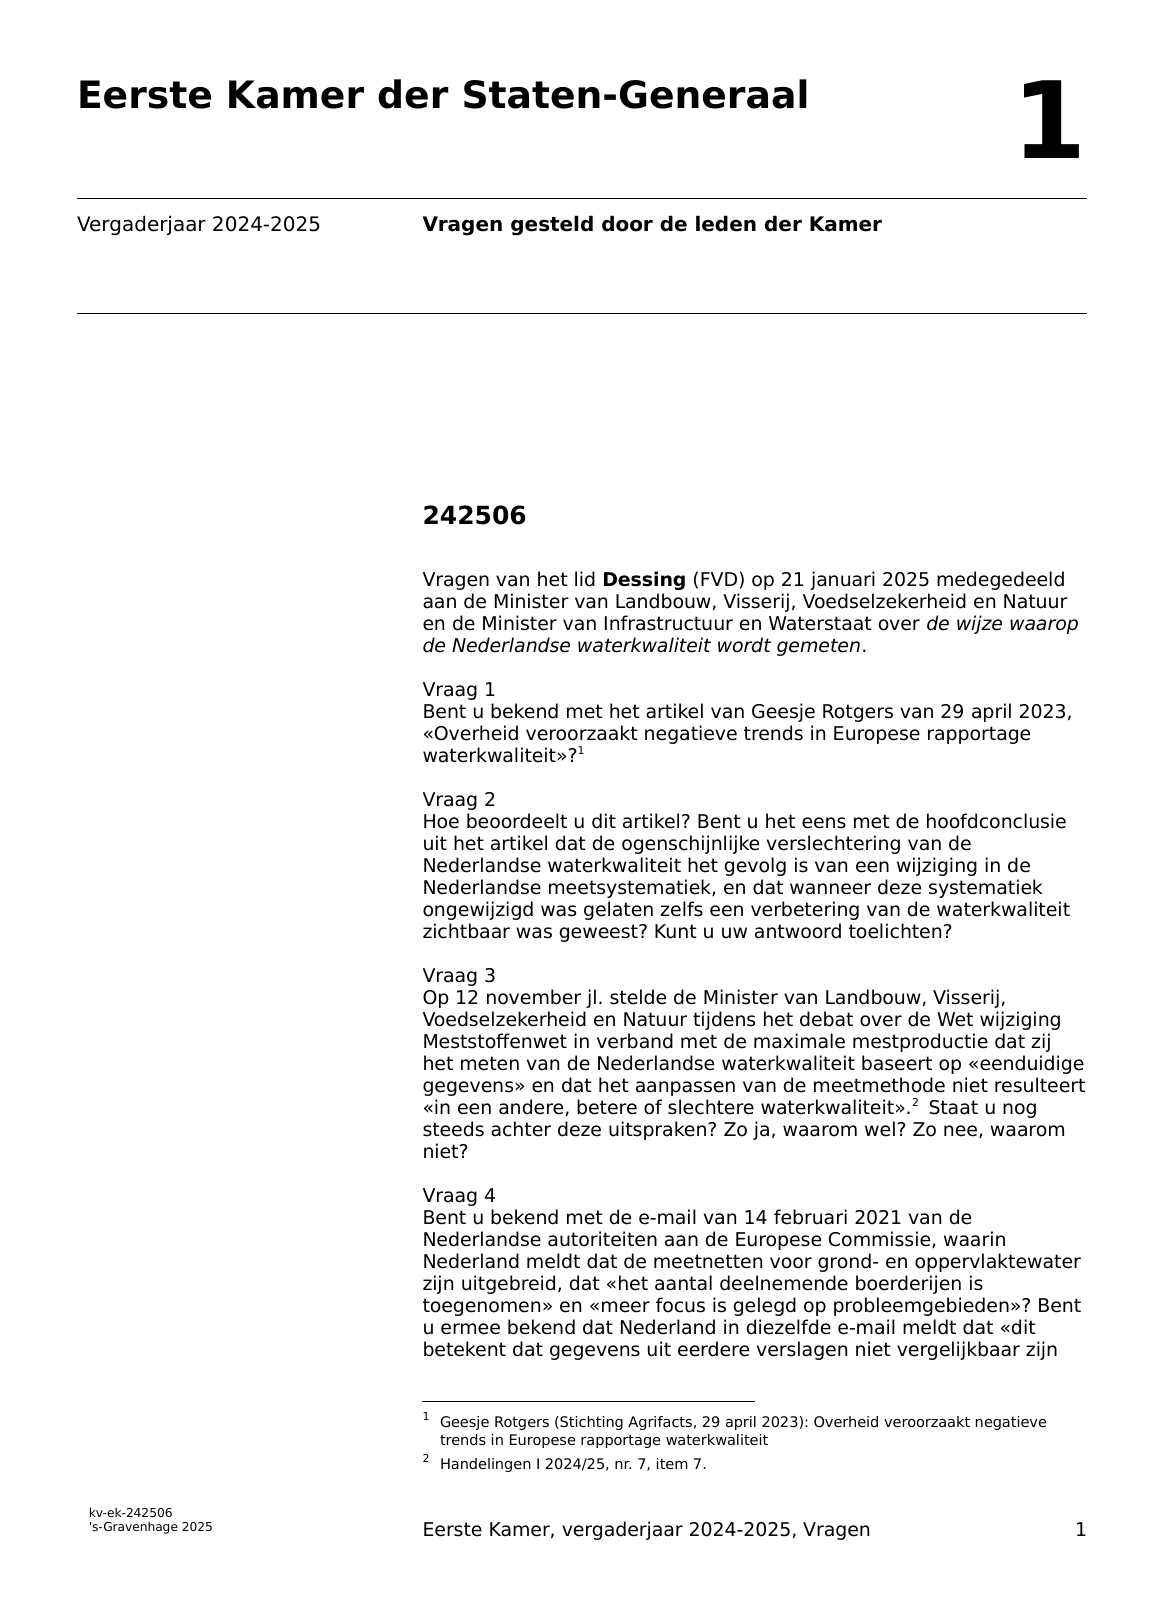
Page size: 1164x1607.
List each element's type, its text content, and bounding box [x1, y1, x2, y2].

text Vraag 3 [422, 965, 1087, 987]
text Vraag 4 [422, 1185, 1087, 1207]
text Bent u bekend met het artikel van Geesje Rotgers van 29 april 2023, «Overheid veroorzaakt negatieve trends in Europese rapportage waterkwaliteit»? [422, 701, 1087, 767]
text 's-Gravenhage 2025 [88, 1520, 323, 1534]
text Hoe beoordeelt u dit artikel? Bent u het eens met de hoofdconclusie uit het artikel dat de ogenschijnlijke verslechtering van de Nederlandse waterkwaliteit het gevolg is van een wijziging in de Nederlandse meetsystematiek, en dat wanneer deze systematiek ongewijzigd was gelaten zelfs een verbetering van de waterkwaliteit zichtbaar was geweest? Kunt u uw antwoord toelichten? [422, 811, 1087, 943]
table_cell Vragen gesteld door de leden der Kamer [422, 199, 1087, 313]
table_header Eerste Kamer der Staten-Generaal [77, 59, 886, 198]
text Bent u bekend met de e-mail van 14 februari 2021 van de Nederlandse autoriteiten aan de Europese Commissie, waarin Nederland meldt dat de meetnetten voor grond- en oppervlaktewater zijn uitgebreid, dat «het aantal deelnemende boerderijen is toegenomen» en «meer focus is gelegd op probleemgebieden»? Bent u ermee bekend dat Nederland in diezelfde e-mail meldt dat «dit betekent dat gegevens uit eerdere verslagen niet vergelijkbaar zijn [422, 1207, 1087, 1361]
table_header 1 [886, 59, 1087, 198]
text kv-ek-242506 [88, 1506, 323, 1520]
text Op 12 november jl. stelde de Minister van Landbouw, Visserij, Voedselzekerheid en Natuur tijdens het debat over de Wet wijziging Meststoffenwet in verband met de maximale mestproductie dat zij het meten van de Nederlandse waterkwaliteit baseert op «eenduidige gegevens» en dat het aanpassen van de meetmethode niet resulteert «in een andere, betere of slechtere waterkwaliteit». Staat u nog steeds achter deze uitspraken? Zo ja, waarom wel? Zo nee, waarom niet? [422, 987, 1087, 1163]
table_cell Vergaderjaar 2024-2025 [77, 199, 422, 313]
text Geesje Rotgers (Stichting Agrifacts, 29 april 2023): Overheid veroorzaakt negatieve trends in Europese rapportage waterkwaliteit [422, 1410, 1087, 1449]
text Vraag 2 [422, 789, 1087, 811]
text Handelingen I 2024/25, nr. 7, item 7. [422, 1452, 1087, 1474]
text Vragen van het lid Dessing (FVD) op 21 januari 2025 medegedeeld aan de Minister van Landbouw, Visserij, Voedselzekerheid en Natuur en de Minister van Infrastructuur en Waterstaat over de wijze waarop de Nederlandse waterkwaliteit wordt gemeten. [422, 569, 1087, 657]
text Vraag 1 [422, 679, 1087, 701]
text 242506 [422, 501, 1087, 531]
